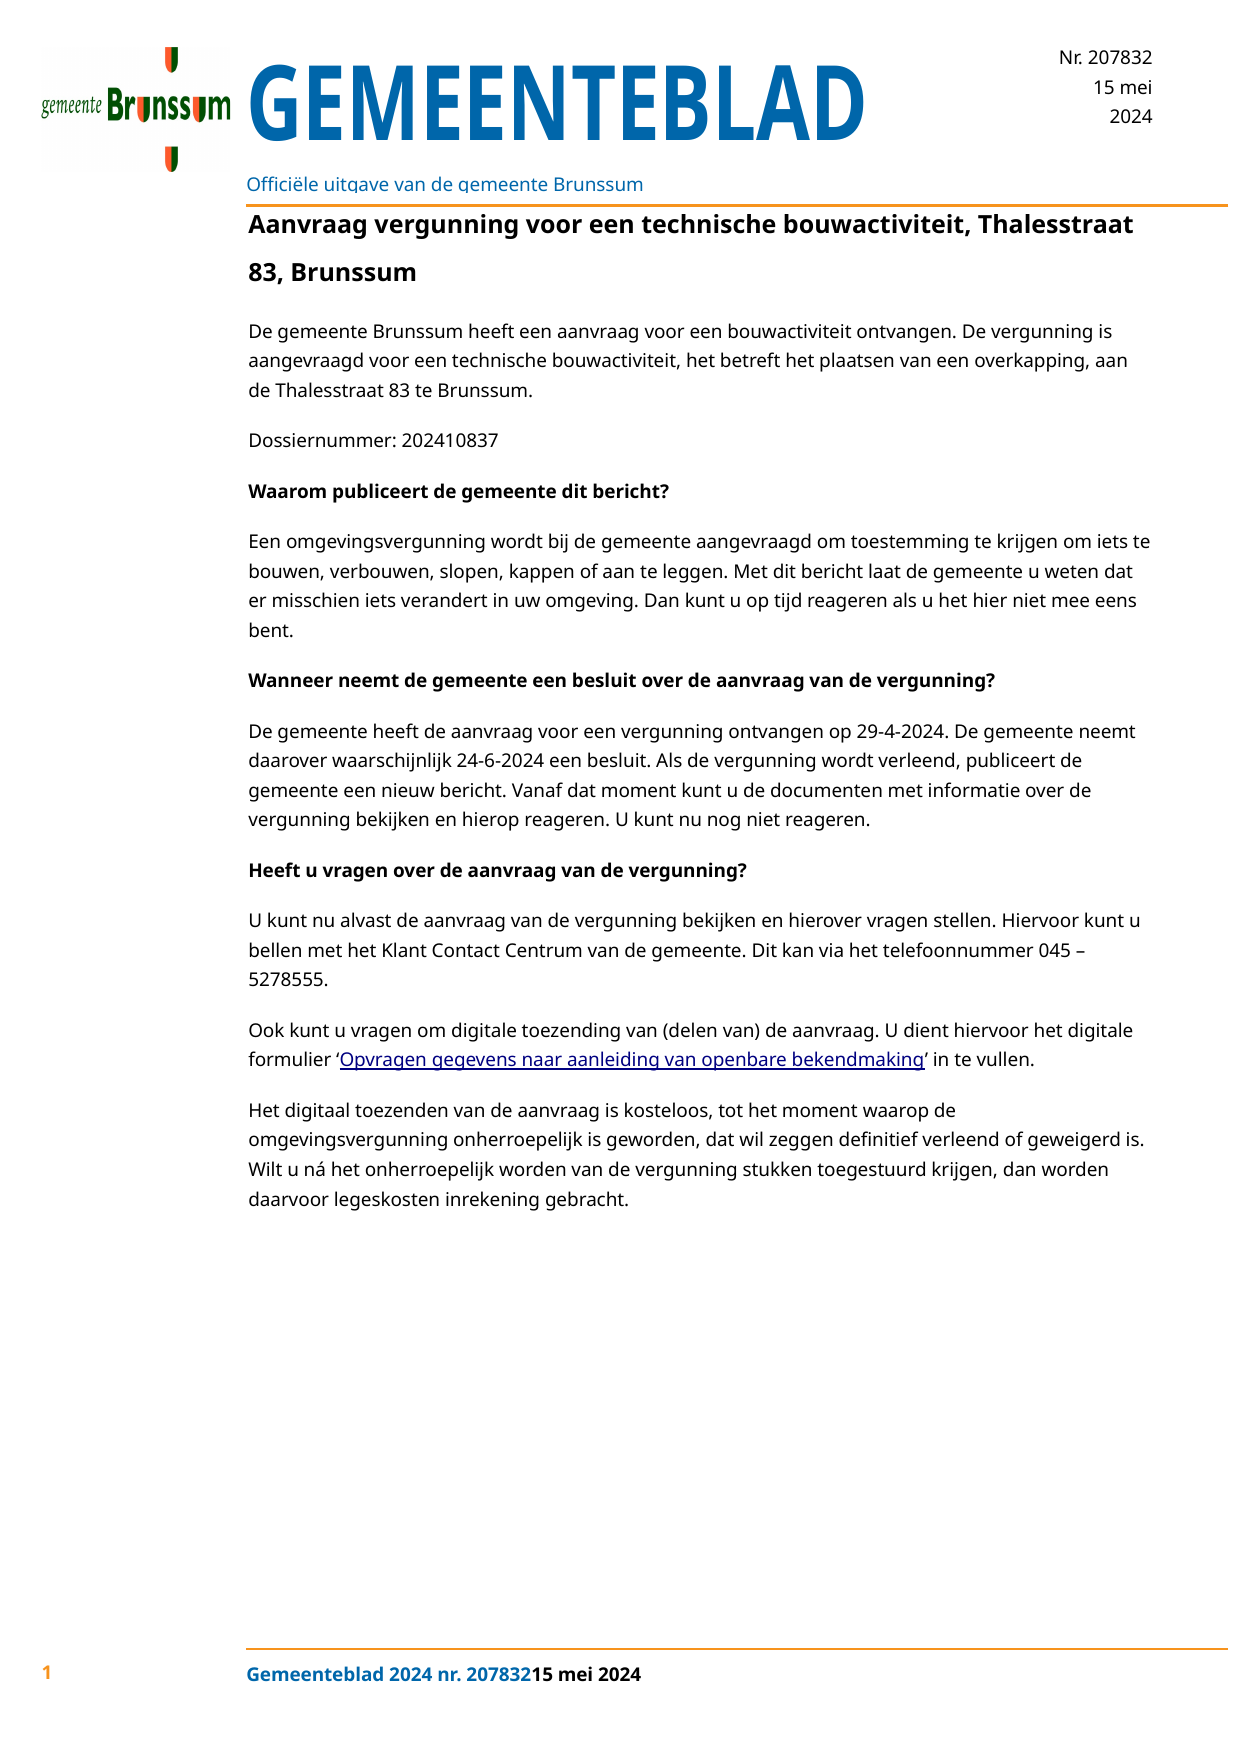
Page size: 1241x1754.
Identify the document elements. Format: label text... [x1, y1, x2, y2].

text Dossiernummer: 202410837 [248, 427, 1152, 453]
text Wanneer neemt de gemeente een besluit over de aanvraag van de vergunning? [248, 667, 1152, 693]
text Heeft u vragen over de aanvraag van de vergunning? [248, 857, 1152, 883]
text Een omgevingsvergunning wordt bij de gemeente aangevraagd om toestemming te krijgen om iets te bouwen, verbouwen, slopen, kappen of aan te leggen. Met dit bericht laat de gemeente u weten dat er misschien iets verandert in uw omgeving. Dan kunt u op tijd reageren als u het hier niet mee eens bent. [248, 528, 1152, 643]
text Aanvraag vergunning voor een technische bouwactiviteit, Thalesstraat 83, Brunssum [248, 207, 1152, 288]
text De gemeente heeft de aanvraag voor een vergunning ontvangen op 29-4-2024. De gemeente neemt daarover waarschijnlijk 24-6-2024 een besluit. Als de vergunning wordt verleend, publiceert de gemeente een nieuw bericht. Vanaf dat moment kunt u de documenten met informatie over de vergunning bekijken en hierop reageren. U kunt nu nog niet reageren. [248, 718, 1152, 832]
text Het digitaal toezenden van de aanvraag is kosteloos, tot het moment waarop de omgevingsvergunning onherroepelijk is geworden, dat wil zeggen definitief verleend of geweigerd is. Wilt u ná het onherroepelijk worden van de vergunning stukken toegestuurd krijgen, dan worden daarvoor legeskosten inrekening gebracht. [248, 1097, 1152, 1212]
text Ook kunt u vragen om digitale toezending van (delen van) de aanvraag. U dient hiervoor het digitale formulier ‘Opvragen gegevens naar aanleiding van openbare bekendmaking’ in te vullen. [248, 1017, 1152, 1072]
text De gemeente Brunssum heeft een aanvraag voor een bouwactiviteit ontvangen. De vergunning is aangevraagd voor een technische bouwactiviteit, het betreft het plaatsen van een overkapping, aan de Thalesstraat 83 te Brunssum. [248, 318, 1152, 403]
text Waarom publiceert de gemeente dit bericht? [248, 478, 1152, 504]
picture [41, 47, 231, 172]
text U kunt nu alvast de aanvraag van de vergunning bekijken en hierover vragen stellen. Hiervoor kunt u bellen met het Klant Contact Centrum van de gemeente. Dit kan via het telefoonnummer 045 – 5278555. [248, 907, 1152, 992]
